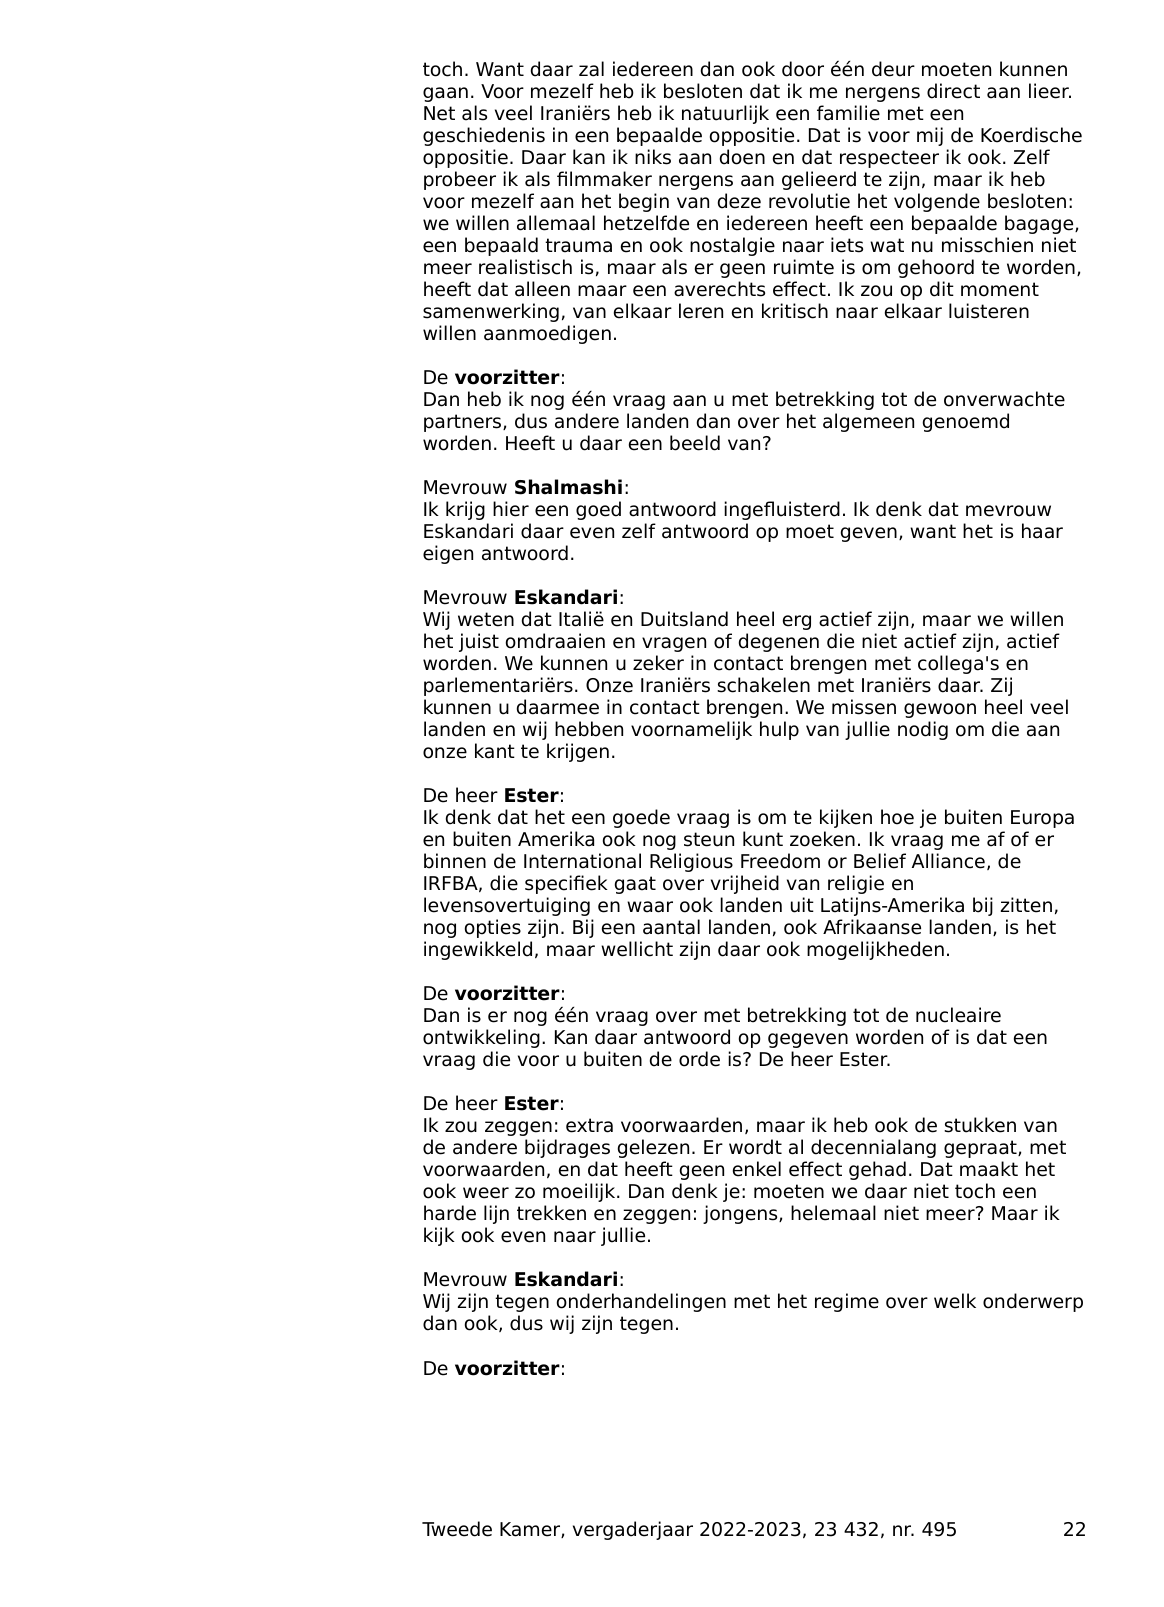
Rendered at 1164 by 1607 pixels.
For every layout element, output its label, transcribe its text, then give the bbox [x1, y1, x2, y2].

text De heer Ester: [422, 1093, 1087, 1115]
text Ik krijg hier een goed antwoord ingefluisterd. Ik denk dat mevrouw Eskandari daar even zelf antwoord op moet geven, want het is haar eigen antwoord. [422, 499, 1087, 565]
text Mevrouw Shalmashi: [422, 477, 1087, 499]
text De voorzitter: [422, 367, 1087, 389]
text Wij weten dat Italië en Duitsland heel erg actief zijn, maar we willen het juist omdraaien en vragen of degenen die niet actief zijn, actief worden. We kunnen u zeker in contact brengen met collega's en parlementariërs. Onze Iraniërs schakelen met Iraniërs daar. Zij kunnen u daarmee in contact brengen. We missen gewoon heel veel landen en wij hebben voornamelijk hulp van jullie nodig om die aan onze kant te krijgen. [422, 609, 1087, 763]
text De heer Ester: [422, 785, 1087, 807]
text toch. Want daar zal iedereen dan ook door één deur moeten kunnen gaan. Voor mezelf heb ik besloten dat ik me nergens direct aan lieer. Net als veel Iraniërs heb ik natuurlijk een familie met een geschiedenis in een bepaalde oppositie. Dat is voor mij de Koerdische oppositie. Daar kan ik niks aan doen en dat respecteer ik ook. Zelf probeer ik als filmmaker nergens aan gelieerd te zijn, maar ik heb voor mezelf aan het begin van deze revolutie het volgende besloten: we willen allemaal hetzelfde en iedereen heeft een bepaalde bagage, een bepaald trauma en ook nostalgie naar iets wat nu misschien niet meer realistisch is, maar als er geen ruimte is om gehoord te worden, heeft dat alleen maar een averechts effect. Ik zou op dit moment samenwerking, van elkaar leren en kritisch naar elkaar luisteren willen aanmoedigen. [422, 59, 1087, 345]
text De voorzitter: [422, 983, 1087, 1005]
text Mevrouw Eskandari: [422, 1269, 1087, 1291]
text Ik zou zeggen: extra voorwaarden, maar ik heb ook de stukken van de andere bijdrages gelezen. Er wordt al decennialang gepraat, met voorwaarden, en dat heeft geen enkel effect gehad. Dat maakt het ook weer zo moeilijk. Dan denk je: moeten we daar niet toch een harde lijn trekken en zeggen: jongens, helemaal niet meer? Maar ik kijk ook even naar jullie. [422, 1115, 1087, 1247]
text Dan is er nog één vraag over met betrekking tot de nucleaire ontwikkeling. Kan daar antwoord op gegeven worden of is dat een vraag die voor u buiten de orde is? De heer Ester. [422, 1005, 1087, 1071]
text Dan heb ik nog één vraag aan u met betrekking tot de onverwachte partners, dus andere landen dan over het algemeen genoemd worden. Heeft u daar een beeld van? [422, 389, 1087, 455]
text De voorzitter: [422, 1357, 1087, 1379]
text Mevrouw Eskandari: [422, 587, 1087, 609]
text Wij zijn tegen onderhandelingen met het regime over welk onderwerp dan ook, dus wij zijn tegen. [422, 1291, 1087, 1335]
text Ik denk dat het een goede vraag is om te kijken hoe je buiten Europa en buiten Amerika ook nog steun kunt zoeken. Ik vraag me af of er binnen de International Religious Freedom or Belief Alliance, de IRFBA, die specifiek gaat over vrijheid van religie en levensovertuiging en waar ook landen uit Latijns-Amerika bij zitten, nog opties zijn. Bij een aantal landen, ook Afrikaanse landen, is het ingewikkeld, maar wellicht zijn daar ook mogelijkheden. [422, 807, 1087, 961]
